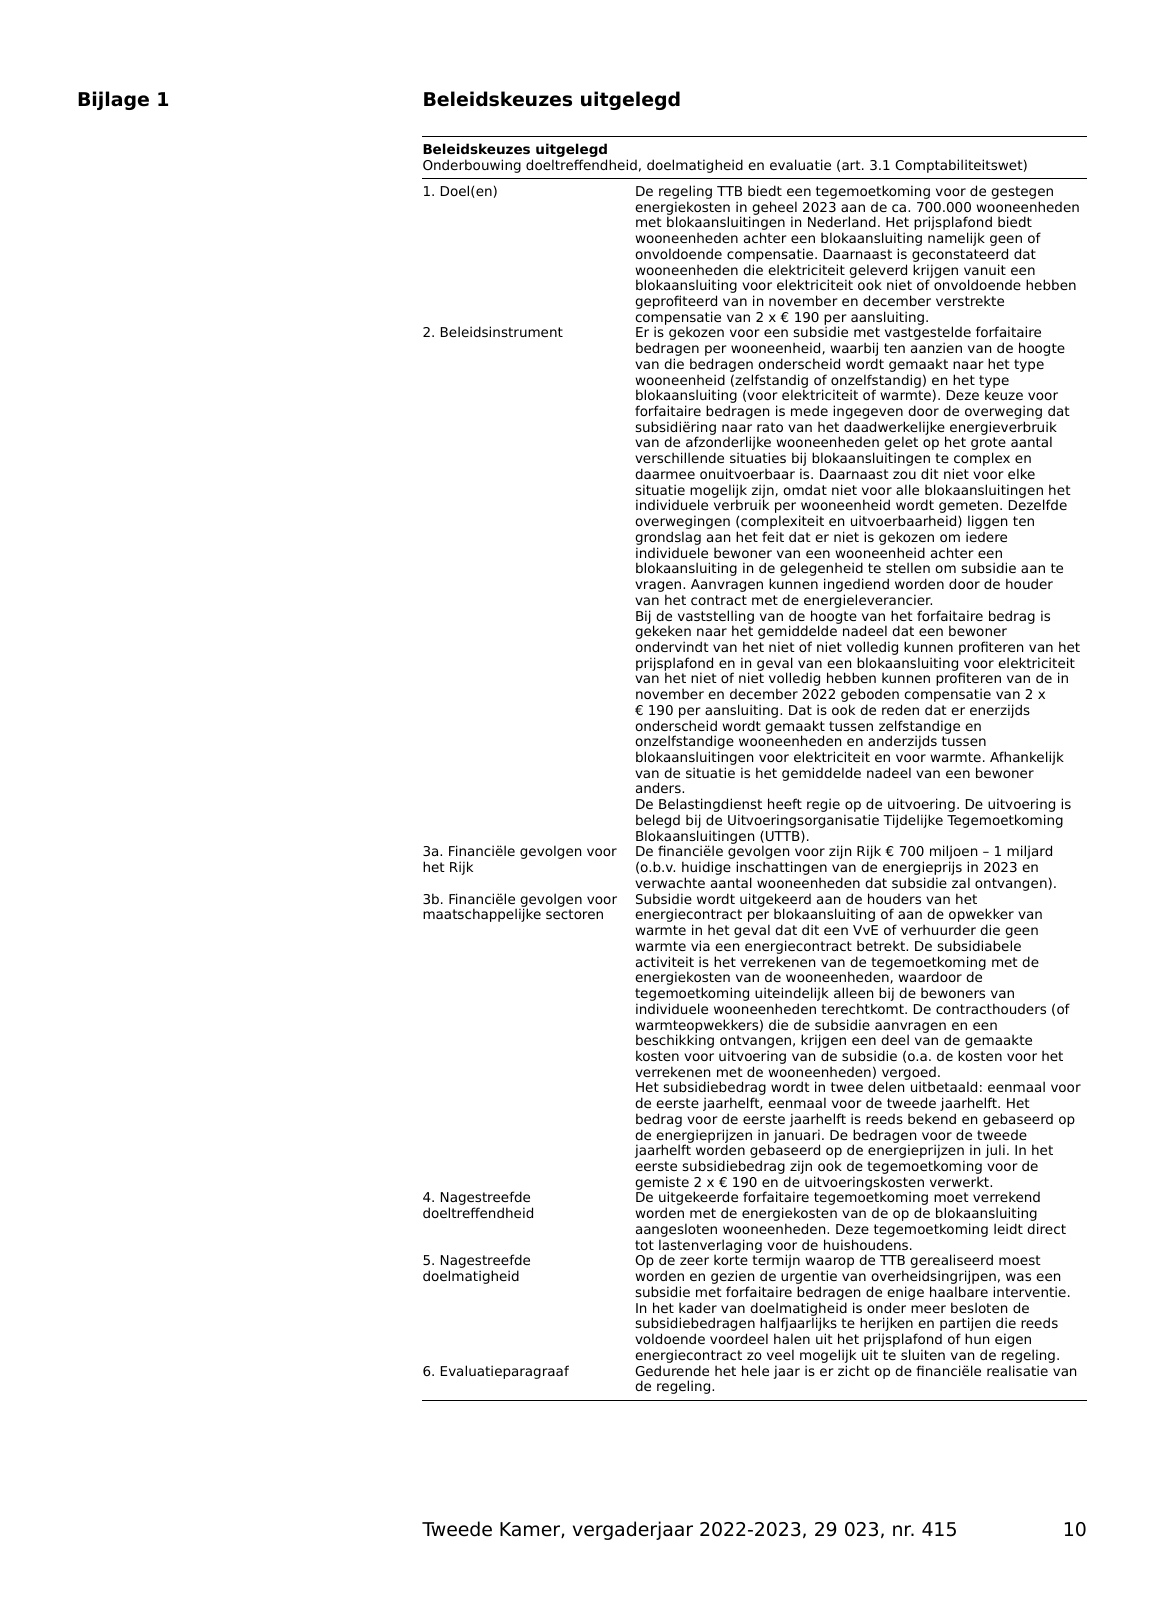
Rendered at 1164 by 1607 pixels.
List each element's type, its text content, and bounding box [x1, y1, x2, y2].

table_cell 6. Evaluatieparagraaf [422, 1363, 629, 1399]
table_cell 3a. Financiële gevolgen voor het Rijk [422, 844, 629, 891]
subtitle Bijlage 1 Beleidskeuzes uitgelegd [77, 89, 1087, 111]
table_cell 3b. Financiële gevolgen voor maatschappelijke sectoren [422, 891, 629, 1190]
table_cell 2. Beleidsinstrument [422, 325, 629, 844]
table_cell De uitgekeerde forfaitaire tegemoetkoming moet verrekend worden met de energiekosten van de op de blokaansluiting aangesloten wooneenheden. Deze tegemoetkoming leidt direct tot lastenverlaging voor de huishoudens. [629, 1190, 1087, 1253]
table_cell Op de zeer korte termijn waarop de TTB gerealiseerd moest worden en gezien de urgentie van overheidsingrijpen, was een subsidie met forfaitaire bedragen de enige haalbare interventie. In het kader van doelmatigheid is onder meer besloten de subsidiebedragen halfjaarlijks te herijken en partijen die reeds voldoende voordeel halen uit het prijsplafond of hun eigen energiecontract zo veel mogelijk uit te sluiten van de regeling. [629, 1253, 1087, 1363]
table_cell 4. Nagestreefde doeltreffendheid [422, 1190, 629, 1253]
table_cell De regeling TTB biedt een tegemoetkoming voor de gestegen energiekosten in geheel 2023 aan de ca. 700.000 wooneenheden met blokaansluitingen in Nederland. Het prijsplafond biedt wooneenheden achter een blokaansluiting namelijk geen of onvoldoende compensatie. Daarnaast is geconstateerd dat wooneenheden die elektriciteit geleverd krijgen vanuit een blokaansluiting voor elektriciteit ook niet of onvoldoende hebben geprofiteerd van in november en december verstrekte compensatie van 2 x € 190 per aansluiting. [629, 179, 1087, 325]
table_cell Er is gekozen voor een subsidie met vastgestelde forfaitaire bedragen per wooneenheid, waarbij ten aanzien van de hoogte van die bedragen onderscheid wordt gemaakt naar het type wooneenheid (zelfstandig of onzelfstandig) en het type blokaansluiting (voor elektriciteit of warmte). Deze keuze voor forfaitaire bedragen is mede ingegeven door de overweging dat subsidiëring naar rato van het daadwerkelijke energieverbruik van de afzonderlijke wooneenheden gelet op het grote aantal verschillende situaties bij blokaansluitingen te complex en daarmee onuitvoerbaar is. Daarnaast zou dit niet voor elke situatie mogelijk zijn, omdat niet voor alle blokaansluitingen het individuele verbruik per wooneenheid wordt gemeten. Dezelfde overwegingen (complexiteit en uitvoerbaarheid) liggen ten grondslag aan het feit dat er niet is gekozen om iedere individuele bewoner van een wooneenheid achter een blokaansluiting in de gelegenheid te stellen om subsidie aan te vragen. Aanvragen kunnen ingediend worden door de houder van het contract met de energieleverancier. Bij de vaststelling van de hoogte van het forfaitaire bedrag is gekeken naar het gemiddelde nadeel dat een bewoner ondervindt van het niet of niet volledig kunnen profiteren van het prijsplafond en in geval van een blokaansluiting voor elektriciteit van het niet of niet volledig hebben kunnen profiteren van de in november en december 2022 geboden compensatie van 2 x € 190 per aansluiting. Dat is ook de reden dat er enerzijds onderscheid wordt gemaakt tussen zelfstandige en onzelfstandige wooneenheden en anderzijds tussen blokaansluitingen voor elektriciteit en voor warmte. Afhankelijk van de situatie is het gemiddelde nadeel van een bewoner anders. De Belastingdienst heeft regie op de uitvoering. De uitvoering is belegd bij de Uitvoeringsorganisatie Tijdelijke Tegemoetkoming Blokaansluitingen (UTTB). [629, 325, 1087, 844]
table_cell De financiële gevolgen voor zijn Rijk € 700 miljoen – 1 miljard (o.b.v. huidige inschattingen van de energieprijs in 2023 en verwachte aantal wooneenheden dat subsidie zal ontvangen). [629, 844, 1087, 891]
table_cell Gedurende het hele jaar is er zicht op de financiële realisatie van de regeling. [629, 1363, 1087, 1399]
table_cell 1. Doel(en) [422, 179, 629, 325]
table_cell 5. Nagestreefde doelmatigheid [422, 1253, 629, 1363]
table_cell Subsidie wordt uitgekeerd aan de houders van het energiecontract per blokaansluiting of aan de opwekker van warmte in het geval dat dit een VvE of verhuurder die geen warmte via een energiecontract betrekt. De subsidiabele activiteit is het verrekenen van de tegemoetkoming met de energiekosten van de wooneenheden, waardoor de tegemoetkoming uiteindelijk alleen bij de bewoners van individuele wooneenheden terechtkomt. De contracthouders (of warmteopwekkers) die de subsidie aanvragen en een beschikking ontvangen, krijgen een deel van de gemaakte kosten voor uitvoering van de subsidie (o.a. de kosten voor het verrekenen met de wooneenheden) vergoed. Het subsidiebedrag wordt in twee delen uitbetaald: eenmaal voor de eerste jaarhelft, eenmaal voor de tweede jaarhelft. Het bedrag voor de eerste jaarhelft is reeds bekend en gebaseerd op de energieprijzen in januari. De bedragen voor de tweede jaarhelft worden gebaseerd op de energieprijzen in juli. In het eerste subsidiebedrag zijn ook de tegemoetkoming voor de gemiste 2 x € 190 en de uitvoeringskosten verwerkt. [629, 891, 1087, 1190]
table_header Beleidskeuzes uitgelegd Onderbouwing doeltreffendheid, doelmatigheid en evaluatie (art. 3.1 Comptabiliteitswet) [422, 137, 1087, 178]
